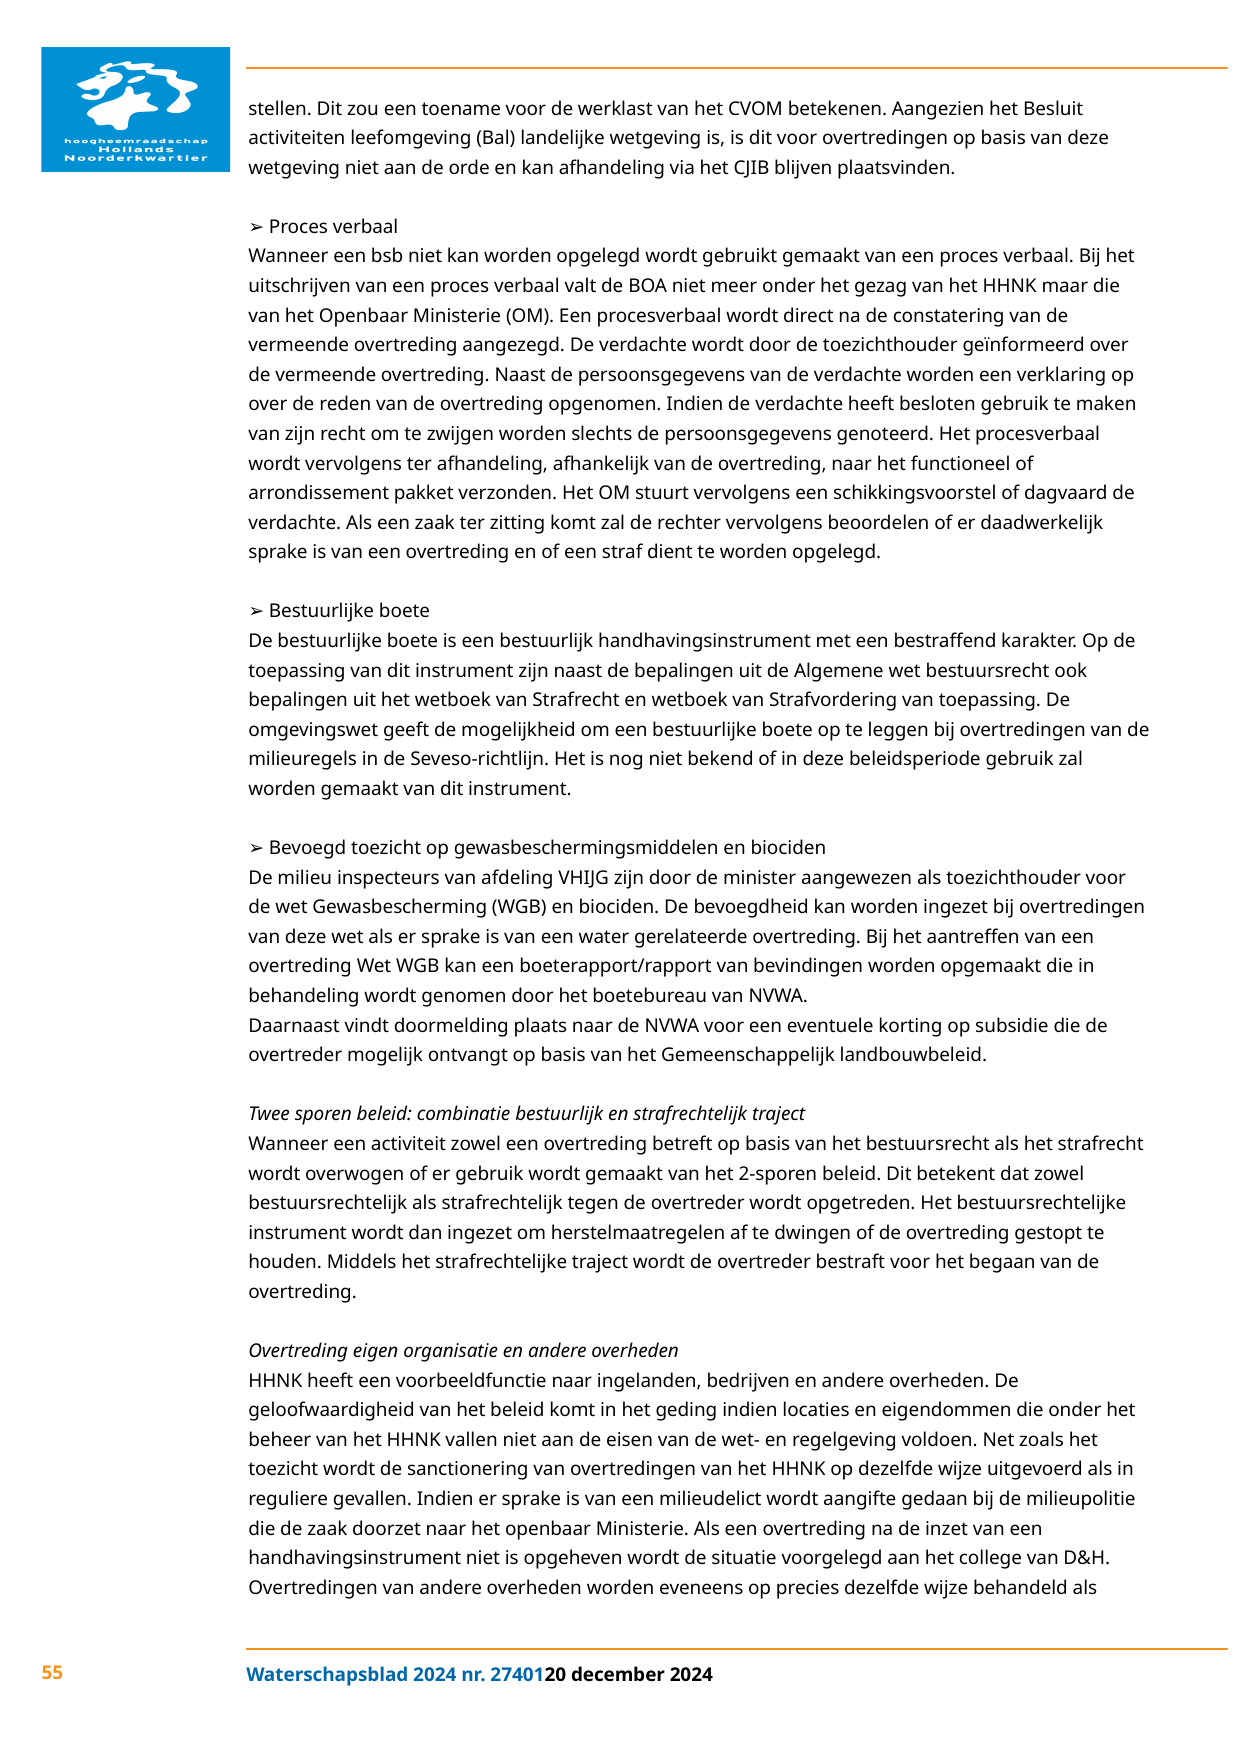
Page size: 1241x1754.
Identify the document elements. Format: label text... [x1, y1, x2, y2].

text De bestuurlijke boete is een bestuurlijk handhavingsinstrument met een bestraffend karakter. Op de toepassing van dit instrument zijn naast de bepalingen uit de Algemene wet bestuursrecht ook bepalingen uit het wetboek van Strafrecht en wetboek van Strafvordering van toepassing. De omgevingswet geeft de mogelijkheid om een bestuurlijke boete op te leggen bij overtredingen van de milieuregels in de Seveso-richtlijn. Het is nog niet bekend of in deze beleidsperiode gebruik zal worden gemaakt van dit instrument. [248, 627, 1152, 801]
text ➢ Bestuurlijke boete [248, 598, 1152, 623]
text HHNK heeft een voorbeeldfunctie naar ingelanden, bedrijven en andere overheden. De geloofwaardigheid van het beleid komt in het geding indien locaties en eigendommen die onder het beheer van het HHNK vallen niet aan de eisen van de wet- en regelgeving voldoen. Net zoals het toezicht wordt de sanctionering van overtredingen van het HHNK op dezelfde wijze uitgevoerd als in reguliere gevallen. Indien er sprake is van een milieudelict wordt aangifte gedaan bij de milieupolitie die de zaak doorzet naar het openbaar Ministerie. Als een overtreding na de inzet van een handhavingsinstrument niet is opgeheven wordt de situatie voorgelegd aan het college van D&H. Overtredingen van andere overheden worden eveneens op precies dezelfde wijze behandeld als [248, 1367, 1152, 1600]
text Overtreding eigen organisatie en andere overheden [248, 1337, 1152, 1363]
text Daarnaast vindt doormelding plaats naar de NVWA voor een eventuele korting op subsidie die de overtreder mogelijk ontvangt op basis van het Gemeenschappelijk landbouwbeleid. [248, 1012, 1152, 1067]
text De milieu inspecteurs van afdeling VHIJG zijn door de minister aangewezen als toezichthouder voor de wet Gewasbescherming (WGB) en biociden. De bevoegdheid kan worden ingezet bij overtredingen van deze wet als er sprake is van een water gerelateerde overtreding. Bij het aantreffen van een overtreding Wet WGB kan een boeterapport/rapport van bevindingen worden opgemaakt die in behandeling wordt genomen door het boetebureau van NVWA. [248, 864, 1152, 1008]
picture [129, 76, 144, 82]
text Wanneer een activiteit zowel een overtreding betreft op basis van het bestuursrecht als het strafrecht wordt overwogen of er gebruik wordt gemaakt van het 2-sporen beleid. Dit betekent dat zowel bestuursrechtelijk als strafrechtelijk tegen de overtreder wordt opgetreden. Het bestuursrechtelijke instrument wordt dan ingezet om herstelmaatregelen af te dwingen of de overtreding gestopt te houden. Middels het strafrechtelijke traject wordt de overtreder bestraft voor het begaan van de overtreding. [248, 1130, 1152, 1304]
picture [118, 62, 197, 112]
text stellen. Dit zou een toename voor de werklast van het CVOM betekenen. Aangezien het Besluit activiteiten leefomgeving (Bal) landelijke wetgeving is, is dit voor overtredingen op basis van deze wetgeving niet aan de orde en kan afhandeling via het CJIB blijven plaatsvinden. [248, 95, 1152, 180]
text Wanneer een bsb niet kan worden opgelegd wordt gebruikt gemaakt van een proces verbaal. Bij het uitschrijven van een proces verbaal valt de BOA niet meer onder het gezag van het HHNK maar die van het Openbaar Ministerie (OM). Een procesverbaal wordt direct na de constatering van de vermeende overtreding aangezegd. De verdachte wordt door de toezichthouder geïnformeerd over de vermeende overtreding. Naast de persoonsgegevens van de verdachte worden een verklaring op over de reden van de overtreding opgenomen. Indien de verdachte heeft besloten gebruik te maken van zijn recht om te zwijgen worden slechts de persoonsgegevens genoteerd. Het procesverbaal wordt vervolgens ter afhandeling, afhankelijk van de overtreding, naar het functioneel of arrondissement pakket verzonden. Het OM stuurt vervolgens een schikkingsvoorstel of dagvaard de verdachte. Als een zaak ter zitting komt zal de rechter vervolgens beoordelen of er daadwerkelijk sprake is van een overtreding en of een straf dient te worden opgelegd. [248, 243, 1152, 564]
picture [88, 87, 157, 130]
text Twee sporen beleid: combinatie bestuurlijk en strafrechtelijk traject [248, 1101, 1152, 1126]
text ➢ Bevoegd toezicht op gewasbeschermingsmiddelen en biociden [248, 834, 1152, 860]
picture [78, 64, 122, 99]
text ➢ Proces verbaal [248, 213, 1152, 239]
